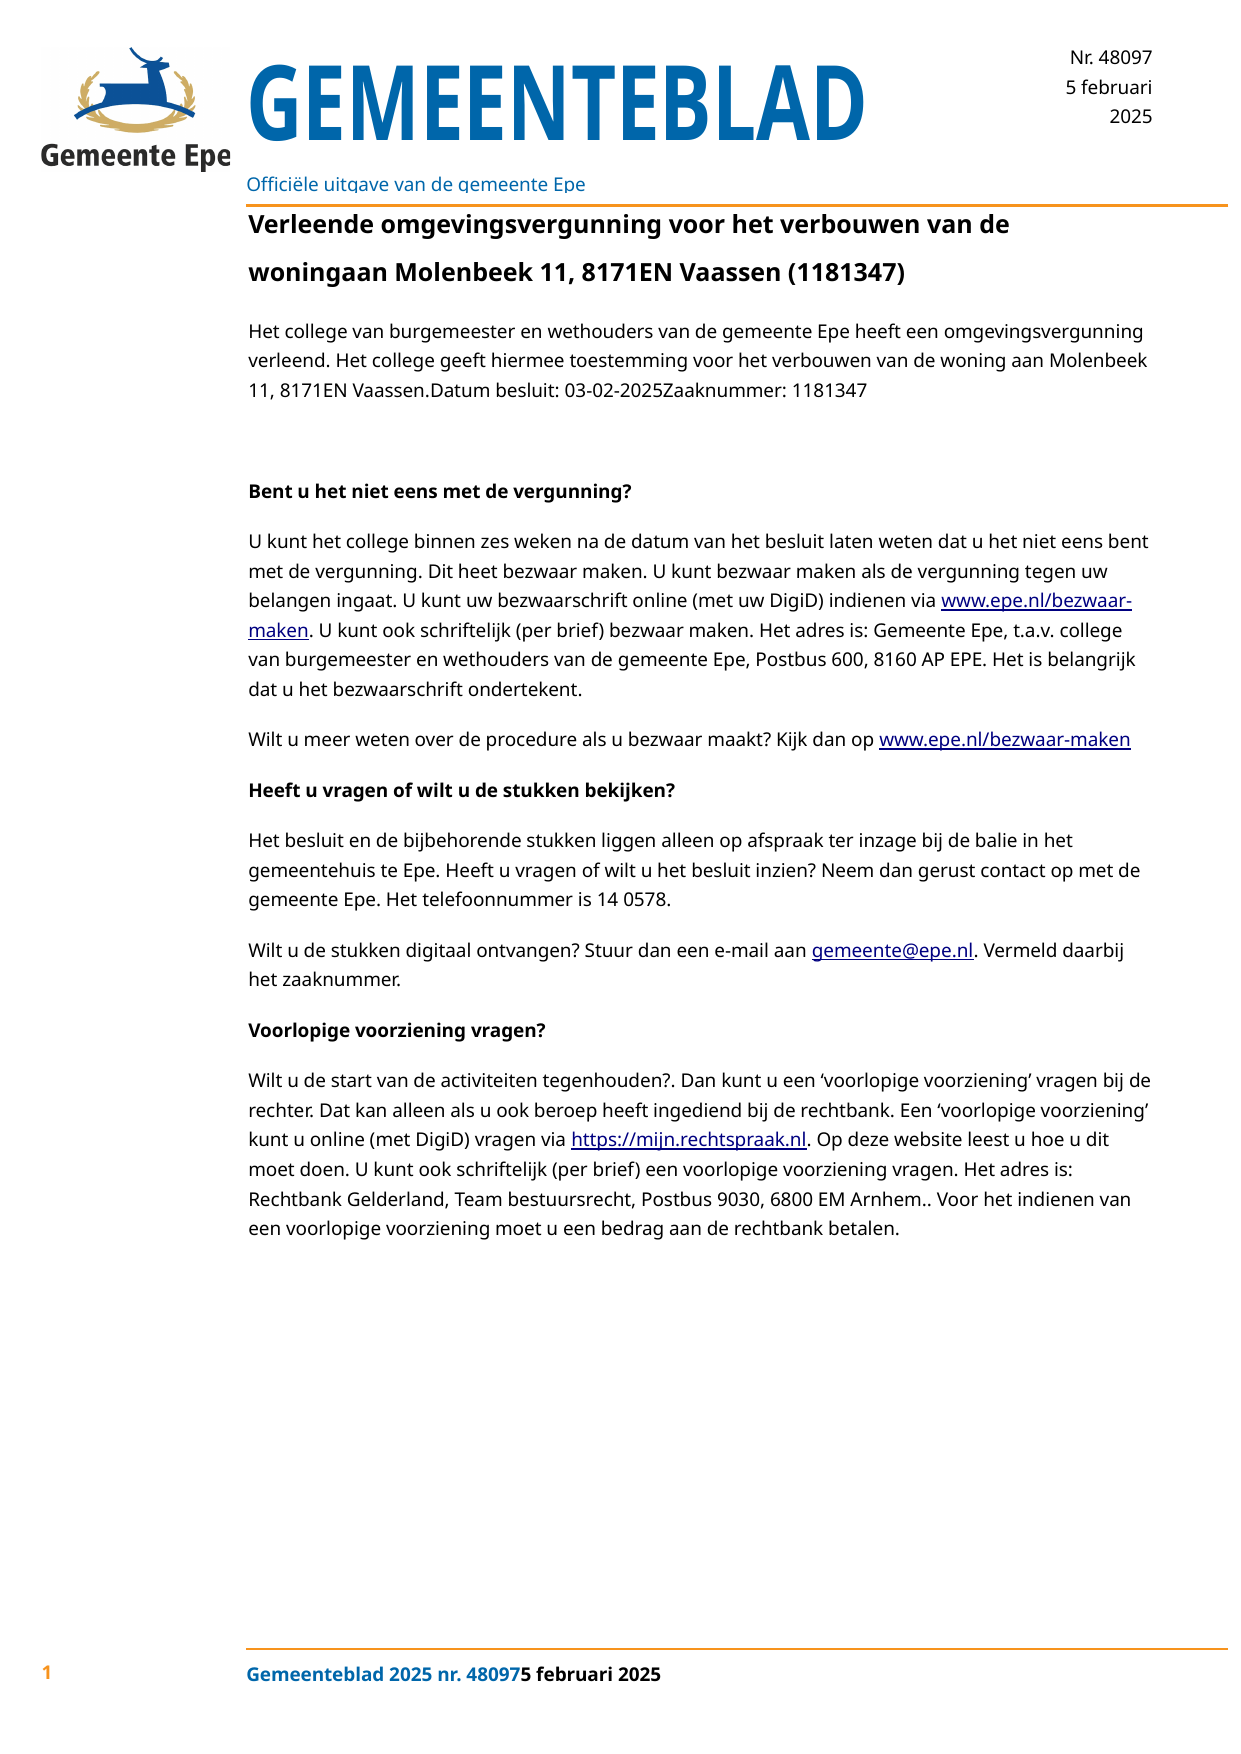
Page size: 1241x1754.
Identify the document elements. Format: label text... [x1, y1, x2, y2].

text U kunt het college binnen zes weken na de datum van het besluit laten weten dat u het niet eens bent met de vergunning. Dit heet bezwaar maken. U kunt bezwaar maken als de vergunning tegen uw belangen ingaat. U kunt uw bezwaarschrift online (met uw DigiD) indienen via www.epe.nl/bezwaar-maken. U kunt ook schriftelijk (per brief) bezwaar maken. Het adres is: Gemeente Epe, t.a.v. college van burgemeester en wethouders van de gemeente Epe, Postbus 600, 8160 AP EPE. Het is belangrijk dat u het bezwaarschrift ondertekent. [248, 528, 1152, 702]
picture [41, 47, 231, 172]
text Bent u het niet eens met de vergunning? [248, 478, 1152, 504]
text Het college van burgemeester en wethouders van de gemeente Epe heeft een omgevingsvergunning verleend. Het college geeft hiermee toestemming voor het verbouwen van de woning aan Molenbeek 11, 8171EN Vaassen.Datum besluit: 03-02-2025Zaaknummer: 1181347 [248, 318, 1152, 403]
text Heeft u vragen of wilt u de stukken bekijken? [248, 777, 1152, 803]
text Wilt u meer weten over de procedure als u bezwaar maakt? Kijk dan op www.epe.nl/bezwaar-maken [248, 727, 1152, 752]
text Wilt u de stukken digitaal ontvangen? Stuur dan een e-mail aan gemeente@epe.nl. Vermeld daarbij het zaaknummer. [248, 937, 1152, 992]
text Het besluit en de bijbehorende stukken liggen alleen op afspraak ter inzage bij de balie in het gemeentehuis te Epe. Heeft u vragen of wilt u het besluit inzien? Neem dan gerust contact op met de gemeente Epe. Het telefoonnummer is 14 0578. [248, 827, 1152, 912]
text Wilt u de start van de activiteiten tegenhouden?. Dan kunt u een ‘voorlopige voorziening’ vragen bij de rechter. Dat kan alleen als u ook beroep heeft ingediend bij de rechtbank. Een ‘voorlopige voorziening’ kunt u online (met DigiD) vragen via https://mijn.rechtspraak.nl. Op deze website leest u hoe u dit moet doen. U kunt ook schriftelijk (per brief) een voorlopige voorziening vragen. Het adres is: Rechtbank Gelderland, Team bestuursrecht, Postbus 9030, 6800 EM Arnhem.. Voor het indienen van een voorlopige voorziening moet u een bedrag aan de rechtbank betalen. [248, 1067, 1152, 1241]
text Verleende omgevingsvergunning voor het verbouwen van de woningaan Molenbeek 11, 8171EN Vaassen (1181347) [248, 207, 1152, 288]
text Voorlopige voorziening vragen? [248, 1017, 1152, 1043]
